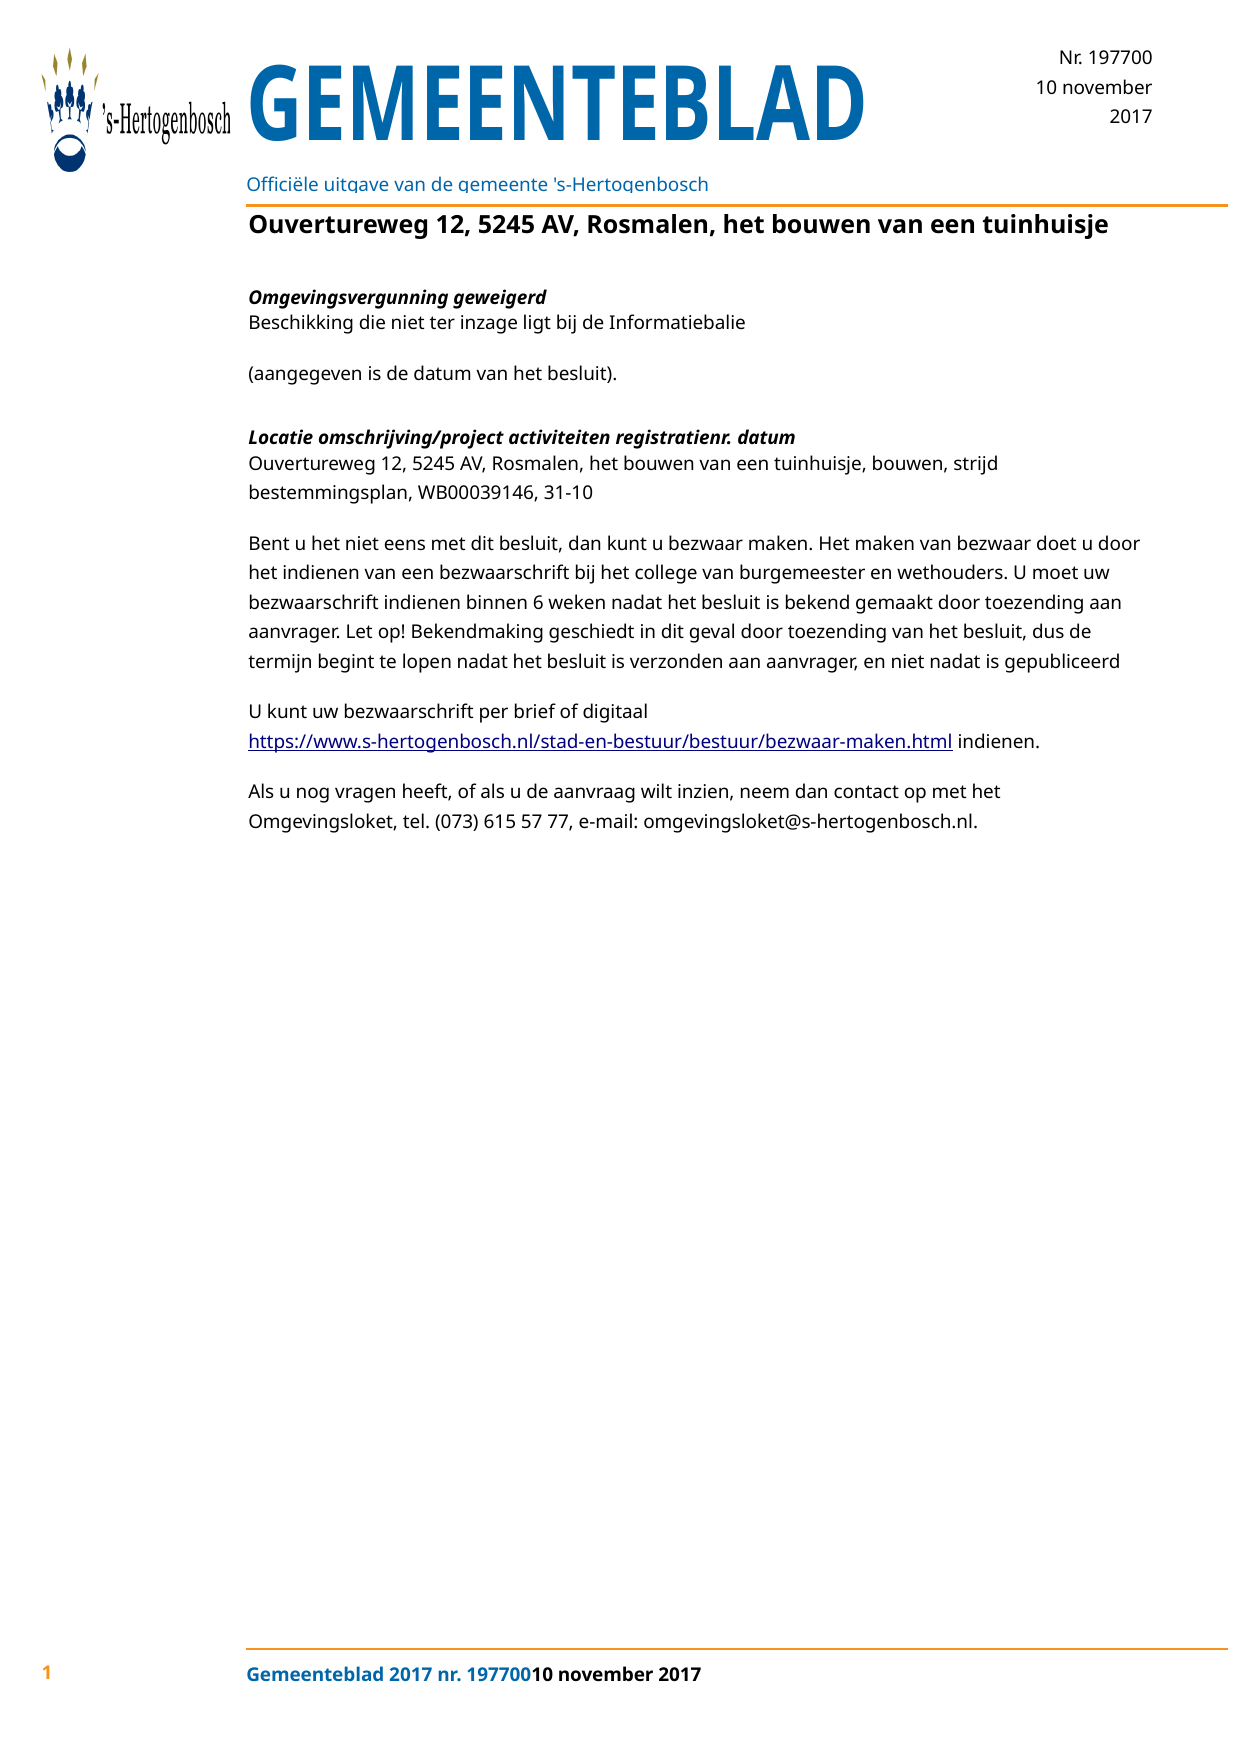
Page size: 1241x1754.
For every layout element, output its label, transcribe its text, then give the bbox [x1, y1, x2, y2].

text Ouvertureweg 12, 5245 AV, Rosmalen, het bouwen van een tuinhuisje [248, 207, 1152, 241]
text Beschikking die niet ter inzage ligt bij de Informatiebalie [248, 309, 1152, 335]
text Bent u het niet eens met dit besluit, dan kunt u bezwaar maken. Het maken van bezwaar doet u door het indienen van een bezwaarschrift bij het college van burgemeester en wethouders. U moet uw bezwaarschrift indienen binnen 6 weken nadat het besluit is bekend gemaakt door toezending aan aanvrager. Let op! Bekendmaking geschiedt in dit geval door toezending van het besluit, dus de termijn begint te lopen nadat het besluit is verzonden aan aanvrager, en niet nadat is gepubliceerd [248, 530, 1152, 674]
text Als u nog vragen heeft, of als u de aanvraag wilt inzien, neem dan contact op met het Omgevingsloket, tel. (073) 615 57 77, e-mail: omgevingsloket@s-hertogenbosch.nl. [248, 778, 1152, 834]
picture [41, 47, 231, 172]
text Omgevingsvergunning geweigerd [248, 284, 1152, 309]
text (aangegeven is de datum van het besluit). [248, 360, 1152, 386]
text U kunt uw bezwaarschrift per brief of digitaal https://www.s-hertogenbosch.nl/stad-en-bestuur/bestuur/bezwaar-maken.html indienen. [248, 698, 1152, 754]
text Locatie omschrijving/project activiteiten registratienr. datum [248, 424, 1152, 450]
text Ouvertureweg 12, 5245 AV, Rosmalen, het bouwen van een tuinhuisje, bouwen, strijd bestemmingsplan, WB00039146, 31-10 [248, 450, 1152, 505]
